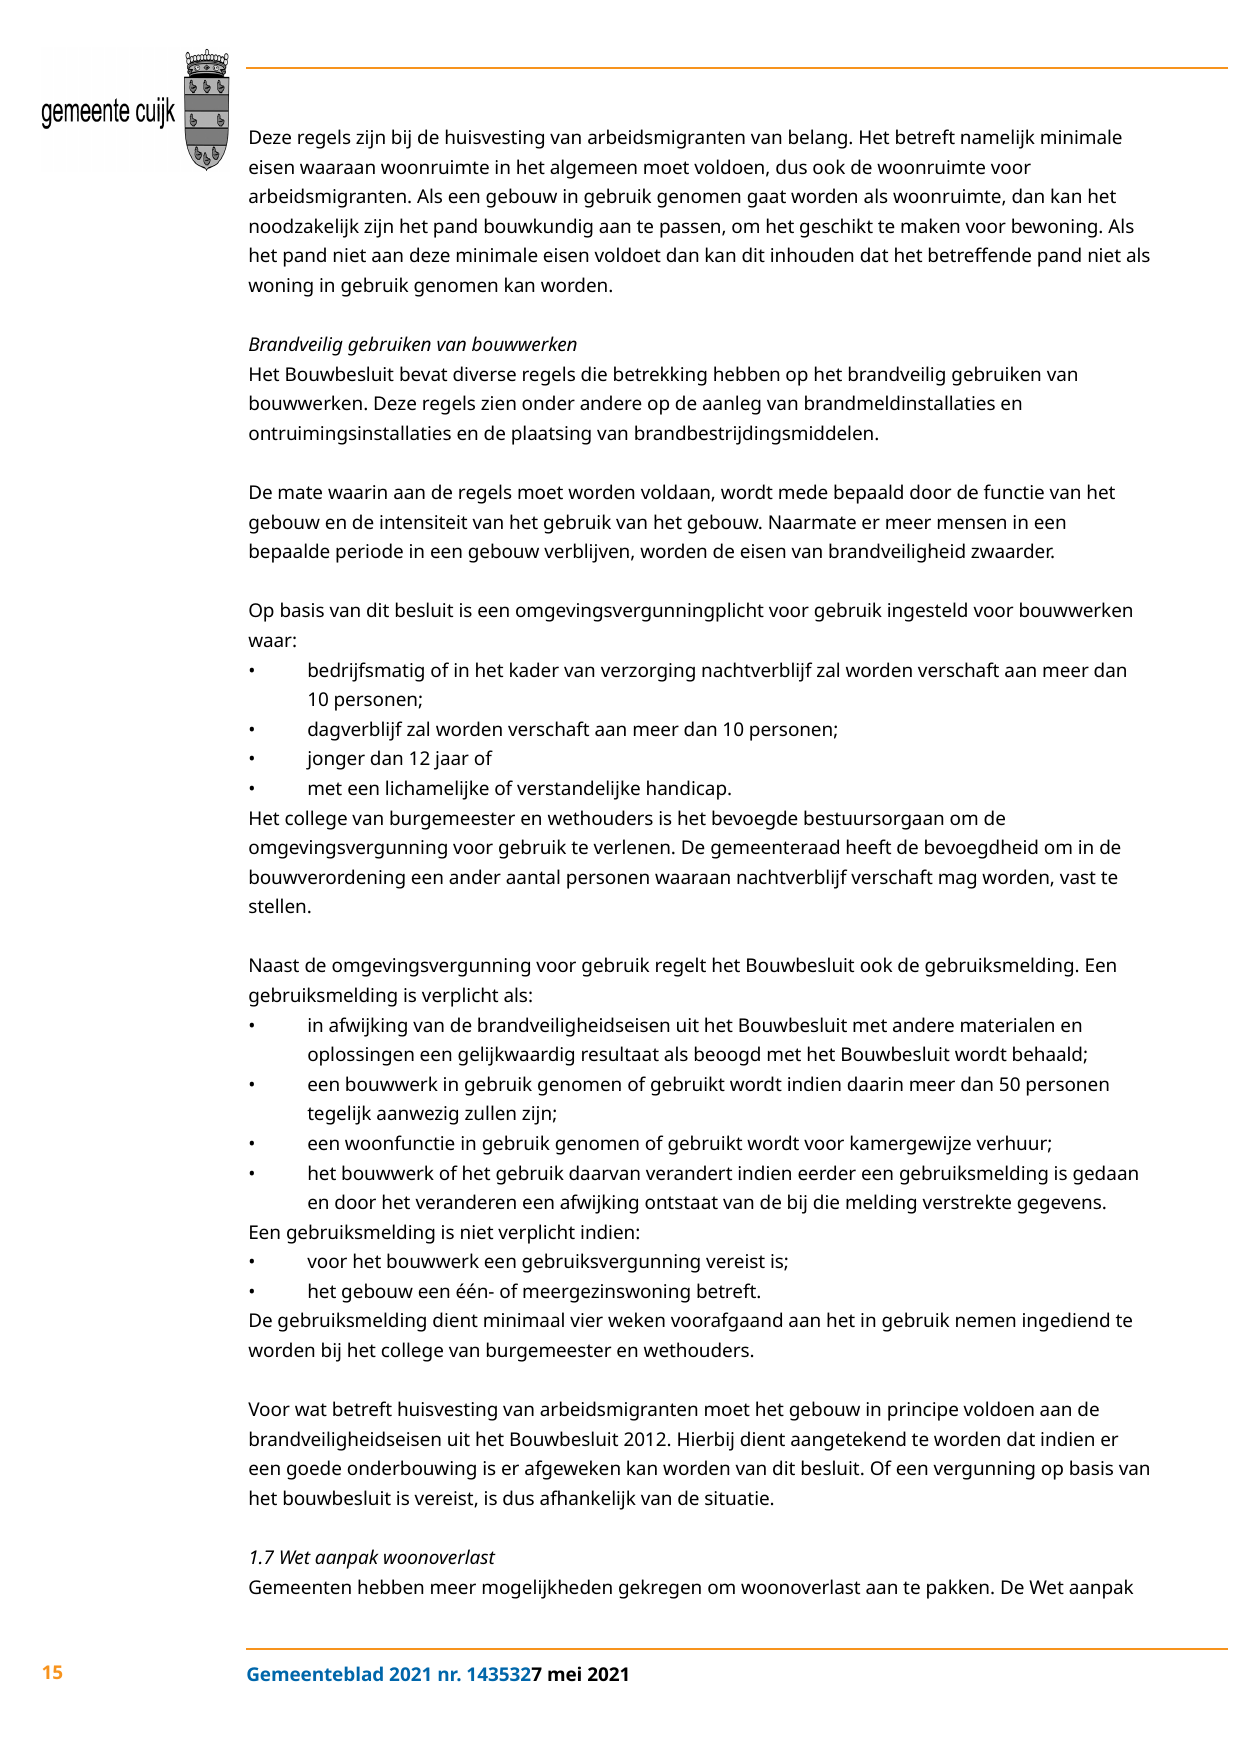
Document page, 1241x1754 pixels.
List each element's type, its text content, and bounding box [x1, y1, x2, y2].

list het bouwwerk of het gebruik daarvan verandert indien eerder een gebruiksmelding is gedaan en door het veranderen een afwijking ontstaat van de bij die melding verstrekte gegevens. [248, 1160, 1152, 1215]
text Gemeenten hebben meer mogelijkheden gekregen om woonoverlast aan te pakken. De Wet aanpak [248, 1574, 1152, 1600]
text De gebruiksmelding dient minimaal vier weken voorafgaand aan het in gebruik nemen ingediend te worden bij het college van burgemeester en wethouders. [248, 1308, 1152, 1363]
text Voor wat betreft huisvesting van arbeidsmigranten moet het gebouw in principe voldoen aan de brandveiligheidseisen uit het Bouwbesluit 2012. Hierbij dient aangetekend te worden dat indien er een goede onderbouwing is er afgeweken kan worden van dit besluit. Of een vergunning op basis van het bouwbesluit is vereist, is dus afhankelijk van de situatie. [248, 1396, 1152, 1511]
text Het college van burgemeester en wethouders is het bevoegde bestuursorgaan om de omgevingsvergunning voor gebruik te verlenen. De gemeenteraad heeft de bevoegdheid om in de bouwverordening een ander aantal personen waaraan nachtverblijf verschaft mag worden, vast te stellen. [248, 805, 1152, 919]
list een woonfunctie in gebruik genomen of gebruikt wordt voor kamergewijze verhuur; [248, 1130, 1152, 1156]
text De mate waarin aan de regels moet worden voldaan, wordt mede bepaald door de functie van het gebouw en de intensiteit van het gebruik van het gebouw. Naarmate er meer mensen in een bepaalde periode in een gebouw verblijven, worden de eisen van brandveiligheid zwaarder. [248, 479, 1152, 564]
list bedrijfsmatig of in het kader van verzorging nachtverblijf zal worden verschaft aan meer dan 10 personen; [248, 657, 1152, 712]
picture [41, 47, 231, 172]
list met een lichamelijke of verstandelijke handicap. [248, 775, 1152, 801]
text Het Bouwbesluit bevat diverse regels die betrekking hebben op het brandveilig gebruiken van bouwwerken. Deze regels zien onder andere op de aanleg van brandmeldinstallaties en ontruimingsinstallaties en de plaatsing van brandbestrijdingsmiddelen. [248, 361, 1152, 446]
list voor het bouwwerk een gebruiksvergunning vereist is; [248, 1248, 1152, 1274]
text Deze regels zijn bij de huisvesting van arbeidsmigranten van belang. Het betreft namelijk minimale eisen waaraan woonruimte in het algemeen moet voldoen, dus ook de woonruimte voor arbeidsmigranten. Als een gebouw in gebruik genomen gaat worden als woonruimte, dan kan het noodzakelijk zijn het pand bouwkundig aan te passen, om het geschikt te maken voor bewoning. Als het pand niet aan deze minimale eisen voldoet dan kan dit inhouden dat het betreffende pand niet als woning in gebruik genomen kan worden. [248, 124, 1152, 298]
text Op basis van dit besluit is een omgevingsvergunningplicht voor gebruik ingesteld voor bouwwerken waar: [248, 598, 1152, 653]
list in afwijking van de brandveiligheidseisen uit het Bouwbesluit met andere materialen en oplossingen een gelijkwaardig resultaat als beoogd met het Bouwbesluit wordt behaald; [248, 1012, 1152, 1067]
list dagverblijf zal worden verschaft aan meer dan 10 personen; [248, 716, 1152, 742]
text Naast de omgevingsvergunning voor gebruik regelt het Bouwbesluit ook de gebruiksmelding. Een gebruiksmelding is verplicht als: [248, 953, 1152, 1008]
text Een gebruiksmelding is niet verplicht indien: [248, 1219, 1152, 1245]
text 1.7 Wet aanpak woonoverlast [248, 1544, 1152, 1570]
list jonger dan 12 jaar of [248, 746, 1152, 771]
list een bouwwerk in gebruik genomen of gebruikt wordt indien daarin meer dan 50 personen tegelijk aanwezig zullen zijn; [248, 1071, 1152, 1126]
text Brandveilig gebruiken van bouwwerken [248, 331, 1152, 357]
list het gebouw een één- of meergezinswoning betreft. [248, 1278, 1152, 1304]
